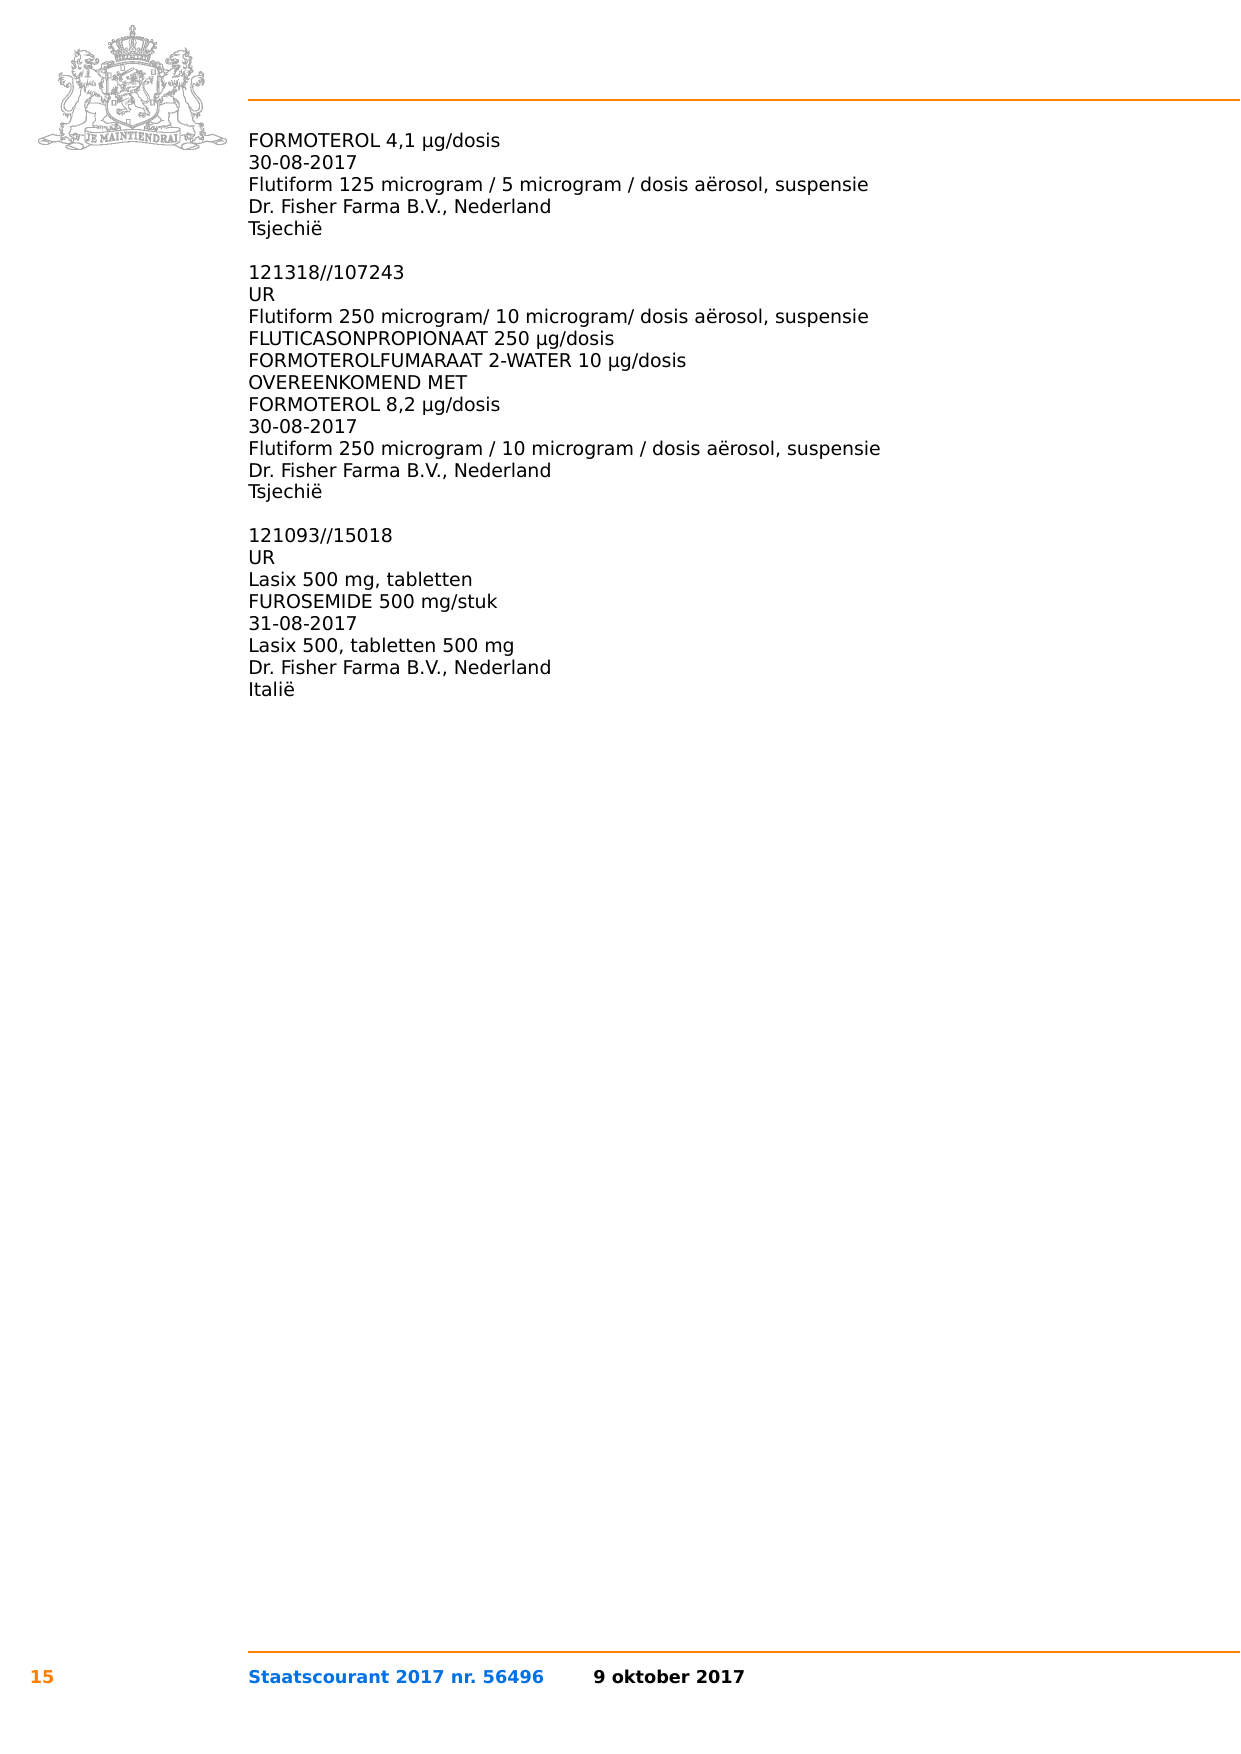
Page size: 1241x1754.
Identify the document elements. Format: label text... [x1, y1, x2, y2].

text Flutiform 250 microgram/ 10 microgram/ dosis aërosol, suspensie [248, 306, 1163, 328]
text 30-08-2017 [248, 152, 1163, 174]
text FORMOTEROL 8,2 µg/dosis [248, 393, 1163, 416]
text FUROSEMIDE 500 mg/stuk [248, 591, 1163, 613]
text Dr. Fisher Farma B.V., Nederland [248, 196, 1163, 218]
text Tsjechië [248, 218, 1163, 240]
text 121093//15018 [248, 525, 1163, 547]
text Flutiform 250 microgram / 10 microgram / dosis aërosol, suspensie [248, 437, 1163, 459]
text FORMOTEROLFUMARAAT 2-WATER 10 µg/dosis [248, 349, 1163, 372]
text Lasix 500, tabletten 500 mg [248, 635, 1163, 657]
text FLUTICASONPROPIONAAT 250 µg/dosis [248, 328, 1163, 349]
text FORMOTEROL 4,1 µg/dosis [248, 130, 1163, 152]
text 30-08-2017 [248, 416, 1163, 437]
picture [38, 25, 227, 150]
text Tsjechië [248, 481, 1163, 503]
text Dr. Fisher Farma B.V., Nederland [248, 459, 1163, 481]
text Flutiform 125 microgram / 5 microgram / dosis aërosol, suspensie [248, 174, 1163, 196]
text 121318//107243 [248, 262, 1163, 284]
text Dr. Fisher Farma B.V., Nederland [248, 657, 1163, 679]
text Lasix 500 mg, tabletten [248, 569, 1163, 591]
text UR [248, 547, 1163, 569]
text Italië [248, 679, 1163, 701]
text OVEREENKOMEND MET [248, 372, 1163, 393]
text 31-08-2017 [248, 613, 1163, 635]
text UR [248, 284, 1163, 306]
